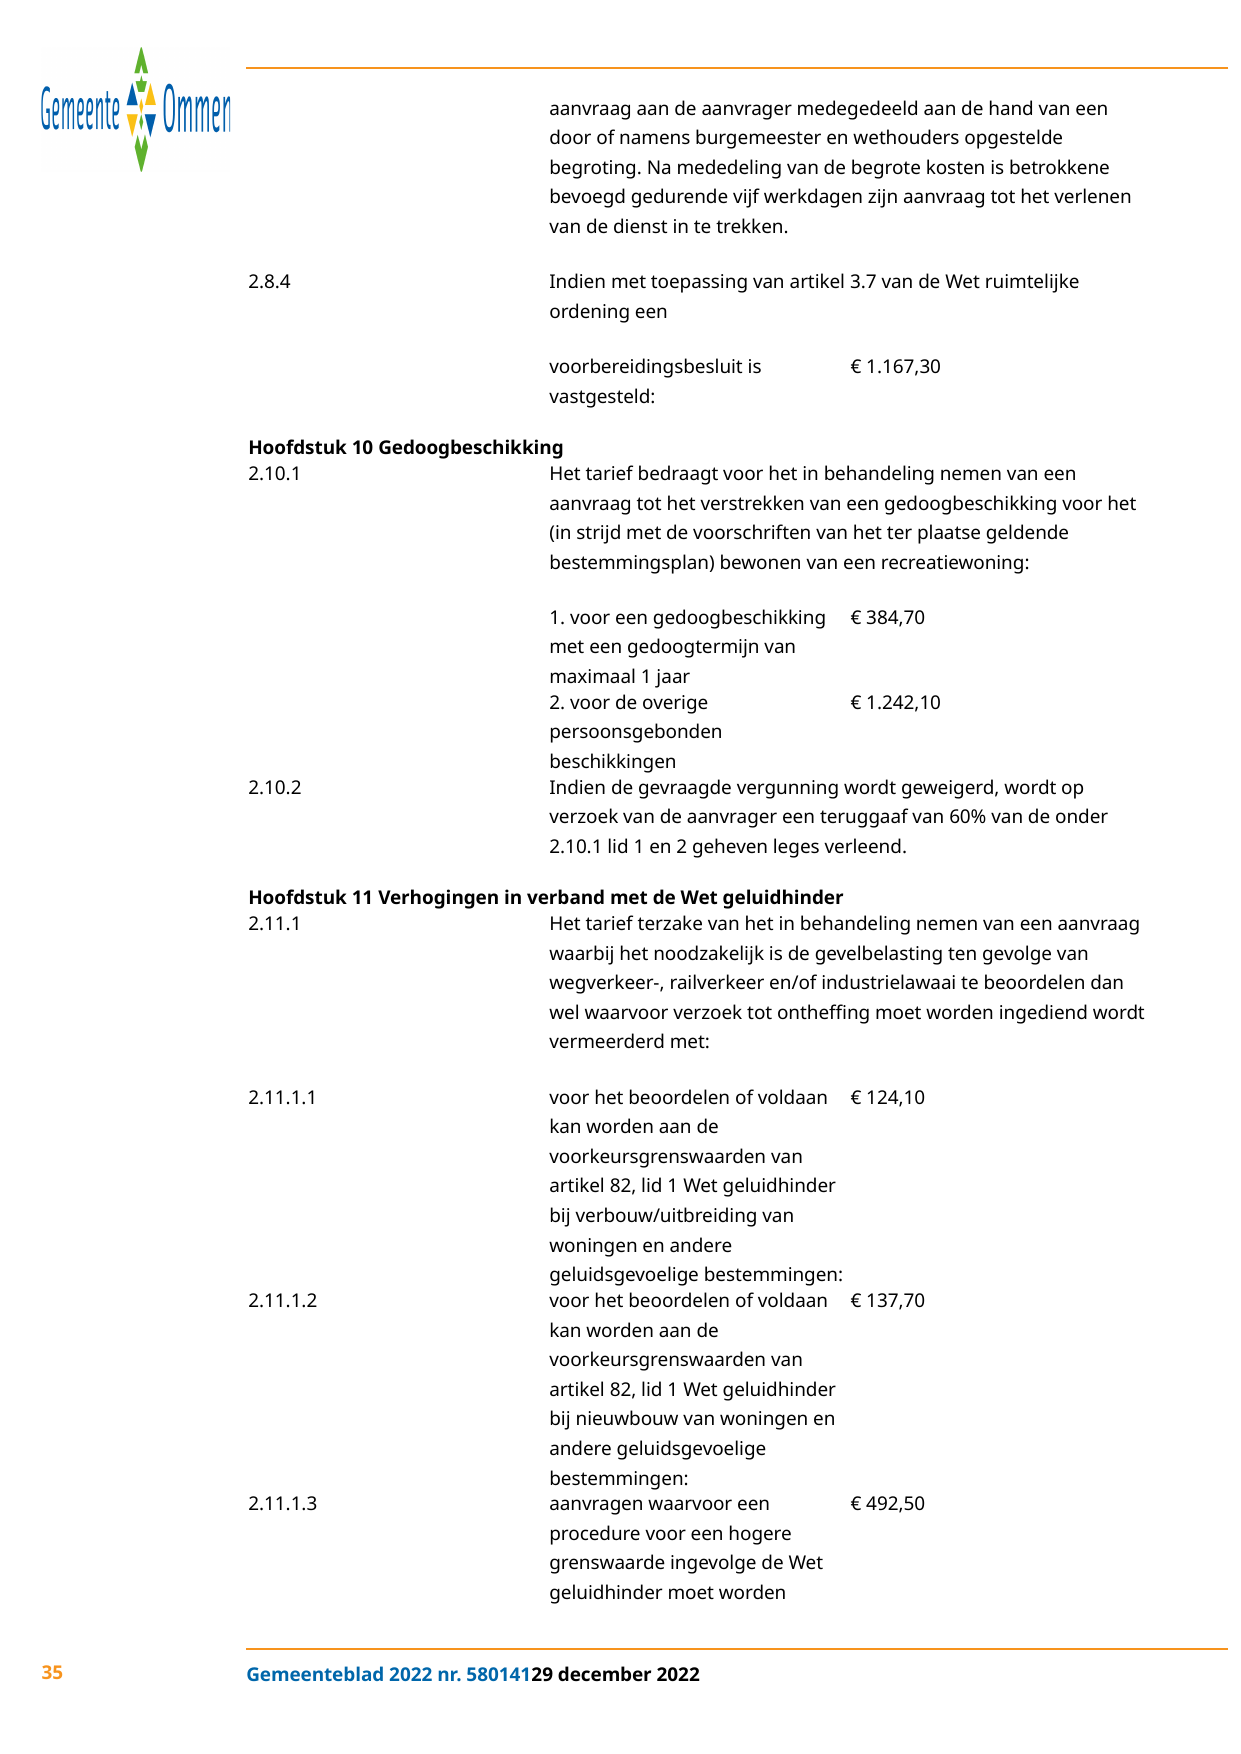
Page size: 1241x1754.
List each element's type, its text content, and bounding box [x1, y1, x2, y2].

table_cell 2. voor de overige persoonsgebonden beschikkingen [549, 689, 850, 774]
table_cell [850, 885, 1152, 910]
table_cell [248, 859, 549, 884]
table_cell 2.11.1 [248, 910, 549, 1084]
table_cell voor het beoordelen of voldaan kan worden aan de voorkeursgrenswaarden van artikel 82, lid 1 Wet geluidhinder bij verbouw/uitbreiding van woningen en andere geluidsgevoelige bestemmingen: [549, 1084, 850, 1287]
table_cell 2.11.1.1 [248, 1084, 549, 1287]
table_cell voor het beoordelen of voldaan kan worden aan de voorkeursgrenswaarden van artikel 82, lid 1 Wet geluidhinder bij nieuwbouw van woningen en andere geluidsgevoelige bestemmingen: [549, 1287, 850, 1490]
table_cell 2.10.2 [248, 774, 549, 859]
table_cell € 1.167,30 [850, 353, 1152, 409]
table_cell € 384,70 [850, 604, 1152, 689]
table_cell 1. voor een gedoogbeschikking met een gedoogtermijn van maximaal 1 jaar [549, 604, 850, 689]
table_cell Het tarief terzake van het in behandeling nemen van een aanvraag waarbij het noodzakelijk is de gevelbelasting ten gevolge van wegverkeer-, railverkeer en/of industrielawaai te beoordelen dan wel waarvoor verzoek tot ontheffing moet worden ingediend wordt vermeerderd met: [549, 910, 1152, 1084]
table_cell [248, 689, 549, 774]
table_cell Hoofdstuk 10 Gedoogbeschikking [248, 434, 850, 460]
table_cell [850, 434, 1152, 460]
table_cell [549, 859, 850, 884]
table_cell 2.11.1.2 [248, 1287, 549, 1490]
table_cell € 124,10 [850, 1084, 1152, 1287]
table_cell aanvraag aan de aanvrager medegedeeld aan de hand van een door of namens burgemeester en wethouders opgestelde begroting. Na mededeling van de begrote kosten is betrokkene bevoegd gedurende vijf werkdagen zijn aanvraag tot het verlenen van de dienst in te trekken. [549, 95, 1152, 268]
table_cell voorbereidingsbesluit is vastgesteld: [549, 353, 850, 409]
table_cell € 137,70 [850, 1287, 1152, 1490]
table_cell € 1.242,10 [850, 689, 1152, 774]
table_cell [248, 353, 549, 409]
table_cell Indien met toepassing van artikel 3.7 van de Wet ruimtelijke ordening een [549, 269, 1152, 353]
table_cell Het tarief bedraagt voor het in behandeling nemen van een aanvraag tot het verstrekken van een gedoogbeschikking voor het (in strijd met de voorschriften van het ter plaatse geldende bestemmingsplan) bewonen van een recreatiewoning: [549, 460, 1152, 604]
table_cell [248, 95, 549, 268]
table_cell € 492,50 [850, 1490, 1152, 1605]
table_cell Hoofdstuk 11 Verhogingen in verband met de Wet geluidhinder [248, 885, 850, 910]
picture [41, 47, 231, 172]
table_cell [850, 859, 1152, 884]
table_cell aanvragen waarvoor een procedure voor een hogere grenswaarde ingevolge de Wet geluidhinder moet worden [549, 1490, 850, 1605]
table_cell 2.8.4 [248, 269, 549, 353]
table_cell 2.11.1.3 [248, 1490, 549, 1605]
table_cell [248, 409, 549, 434]
table_cell 2.10.1 [248, 460, 549, 604]
table_cell Indien de gevraagde vergunning wordt geweigerd, wordt op verzoek van de aanvrager een teruggaaf van 60% van de onder 2.10.1 lid 1 en 2 geheven leges verleend. [549, 774, 1152, 859]
table_cell [850, 409, 1152, 434]
table_cell [248, 604, 549, 689]
table_cell [549, 409, 850, 434]
